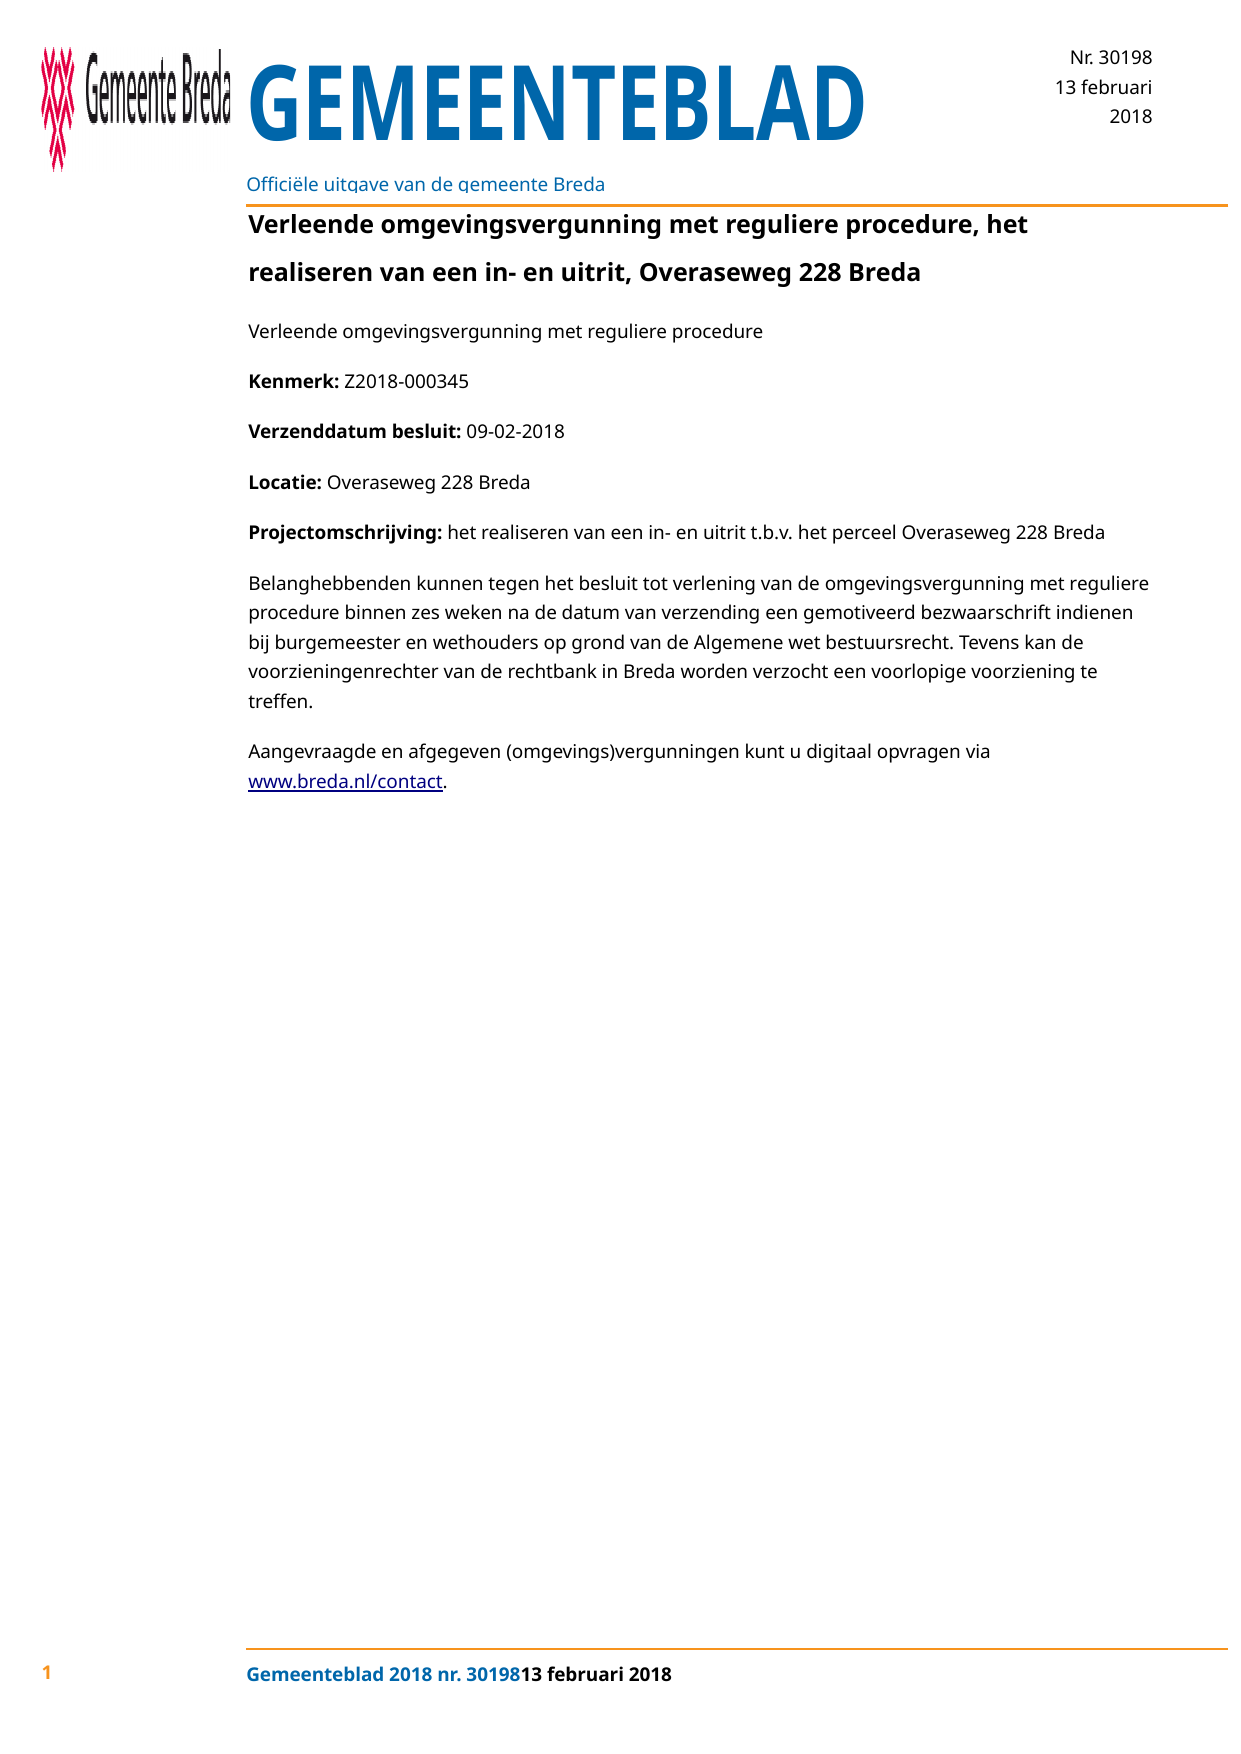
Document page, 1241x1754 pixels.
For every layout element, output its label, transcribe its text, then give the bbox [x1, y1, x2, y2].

text Verzenddatum besluit: 09-02-2018 [248, 419, 1152, 444]
text Aangevraagde en afgegeven (omgevings)vergunningen kunt u digitaal opvragen via www.breda.nl/contact. [248, 739, 1152, 794]
text Projectomschrijving: het realiseren van een in- en uitrit t.b.v. het perceel Overaseweg 228 Breda [248, 519, 1152, 545]
picture [41, 47, 231, 172]
text Locatie: Overaseweg 228 Breda [248, 469, 1152, 495]
text Kenmerk: Z2018-000345 [248, 368, 1152, 394]
text Verleende omgevingsvergunning met reguliere procedure, het realiseren van een in- en uitrit, Overaseweg 228 Breda [248, 207, 1152, 288]
text Verleende omgevingsvergunning met reguliere procedure [248, 318, 1152, 344]
text Belanghebbenden kunnen tegen het besluit tot verlening van de omgevingsvergunning met reguliere procedure binnen zes weken na de datum van verzending een gemotiveerd bezwaarschrift indienen bij burgemeester en wethouders op grond van de Algemene wet bestuursrecht. Tevens kan de voorzieningenrechter van de rechtbank in Breda worden verzocht een voorlopige voorziening te treffen. [248, 570, 1152, 714]
